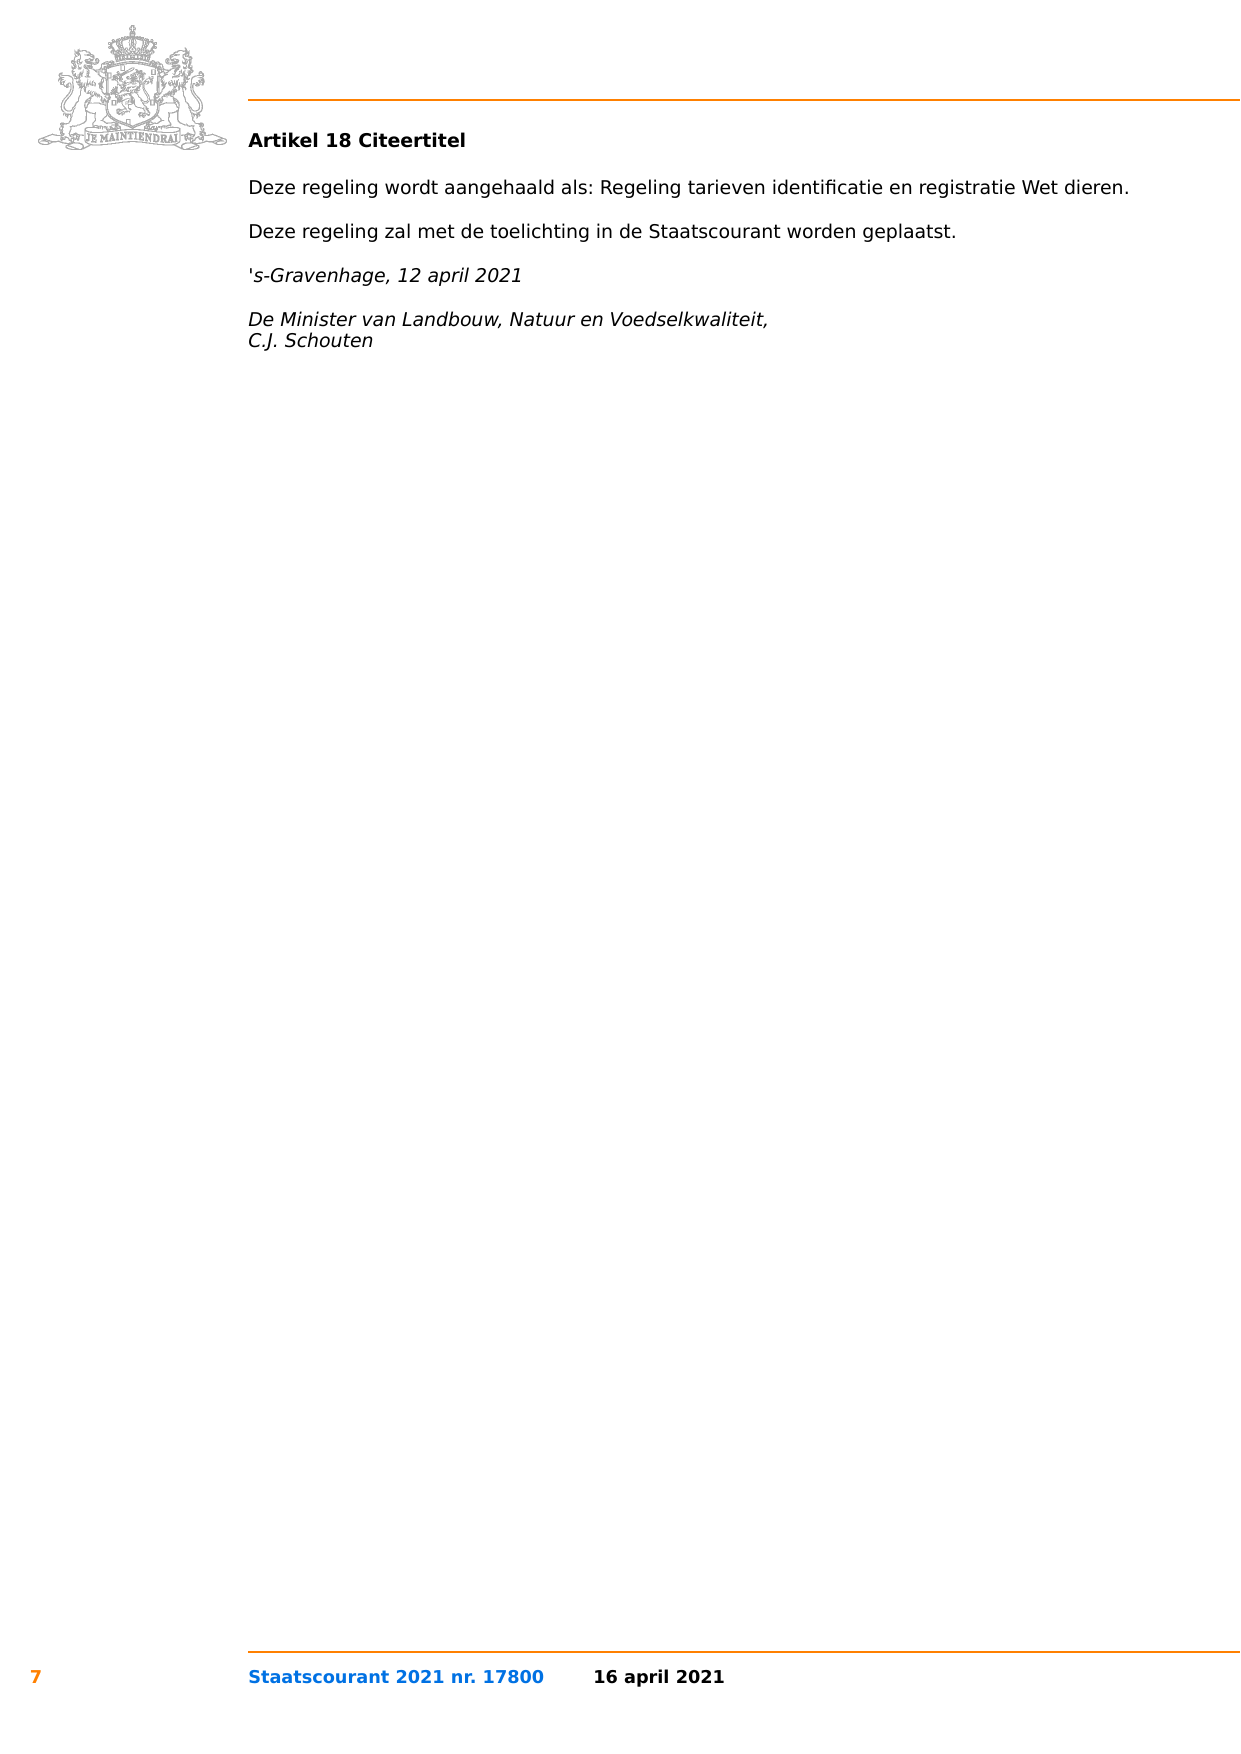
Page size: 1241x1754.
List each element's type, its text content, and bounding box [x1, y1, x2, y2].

subtitle Artikel 18 Citeertitel [248, 130, 1163, 152]
text Deze regeling zal met de toelichting in de Staatscourant worden geplaatst. [248, 221, 1163, 243]
text De Minister van Landbouw, Natuur en Voedselkwaliteit, C.J. Schouten [248, 308, 1163, 352]
picture [38, 25, 227, 150]
text 's-Gravenhage, 12 april 2021 [248, 264, 1163, 287]
text Deze regeling wordt aangehaald als: Regeling tarieven identificatie en registratie Wet dieren. [248, 177, 1163, 199]
